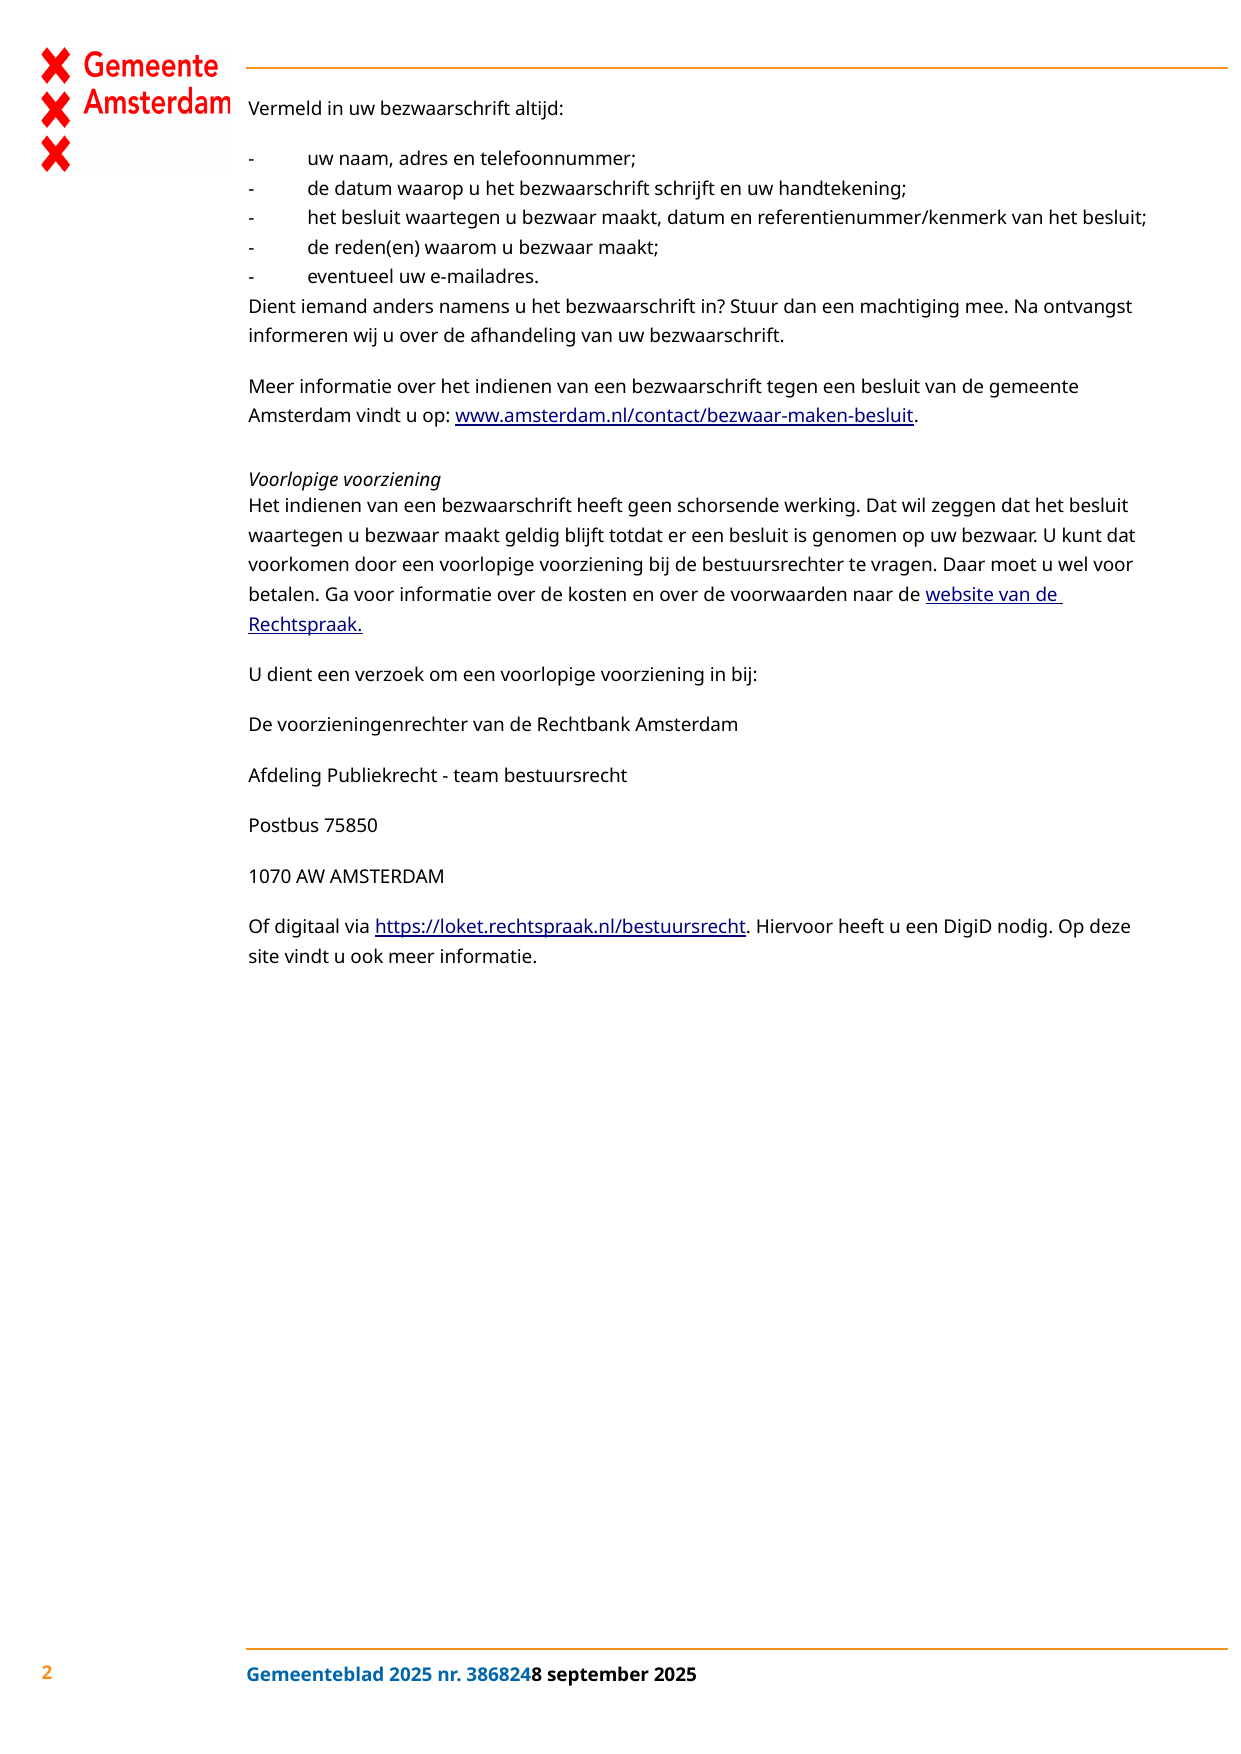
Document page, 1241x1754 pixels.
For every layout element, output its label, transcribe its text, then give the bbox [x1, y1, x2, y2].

text Afdeling Publiekrecht - team bestuursrecht [248, 762, 1152, 788]
list de reden(en) waarom u bezwaar maakt; [248, 234, 1152, 260]
text Vermeld in uw bezwaarschrift altijd: [248, 95, 1152, 121]
text Voorlopige voorziening [248, 467, 1152, 492]
list het besluit waartegen u bezwaar maakt, datum en referentienummer/kenmerk van het besluit; [248, 204, 1152, 230]
text Het indienen van een bezwaarschrift heeft geen schorsende werking. Dat wil zeggen dat het besluit waartegen u bezwaar maakt geldig blijft totdat er een besluit is genomen op uw bezwaar. U kunt dat voorkomen door een voorlopige voorziening bij de bestuursrechter te vragen. Daar moet u wel voor betalen. Ga voor informatie over de kosten en over de voorwaarden naar de website van de Rechtspraak. [248, 492, 1152, 636]
text Meer informatie over het indienen van een bezwaarschrift tegen een besluit van de gemeente Amsterdam vindt u op: www.amsterdam.nl/contact/bezwaar-maken-besluit. [248, 373, 1152, 428]
picture [41, 47, 231, 172]
text Of digitaal via https://loket.rechtspraak.nl/bestuursrecht. Hiervoor heeft u een DigiD nodig. Op deze site vindt u ook meer informatie. [248, 913, 1152, 968]
text Dient iemand anders namens u het bezwaarschrift in? Stuur dan een machtiging mee. Na ontvangst informeren wij u over de afhandeling van uw bezwaarschrift. [248, 293, 1152, 348]
list eventueel uw e-mailadres. [248, 263, 1152, 289]
text U dient een verzoek om een voorlopige voorziening in bij: [248, 661, 1152, 687]
text De voorzieningenrechter van de Rechtbank Amsterdam [248, 712, 1152, 737]
text 1070 AW AMSTERDAM [248, 863, 1152, 888]
list de datum waarop u het bezwaarschrift schrijft en uw handtekening; [248, 175, 1152, 201]
text Postbus 75850 [248, 812, 1152, 838]
list uw naam, adres en telefoonnummer; [248, 145, 1152, 171]
